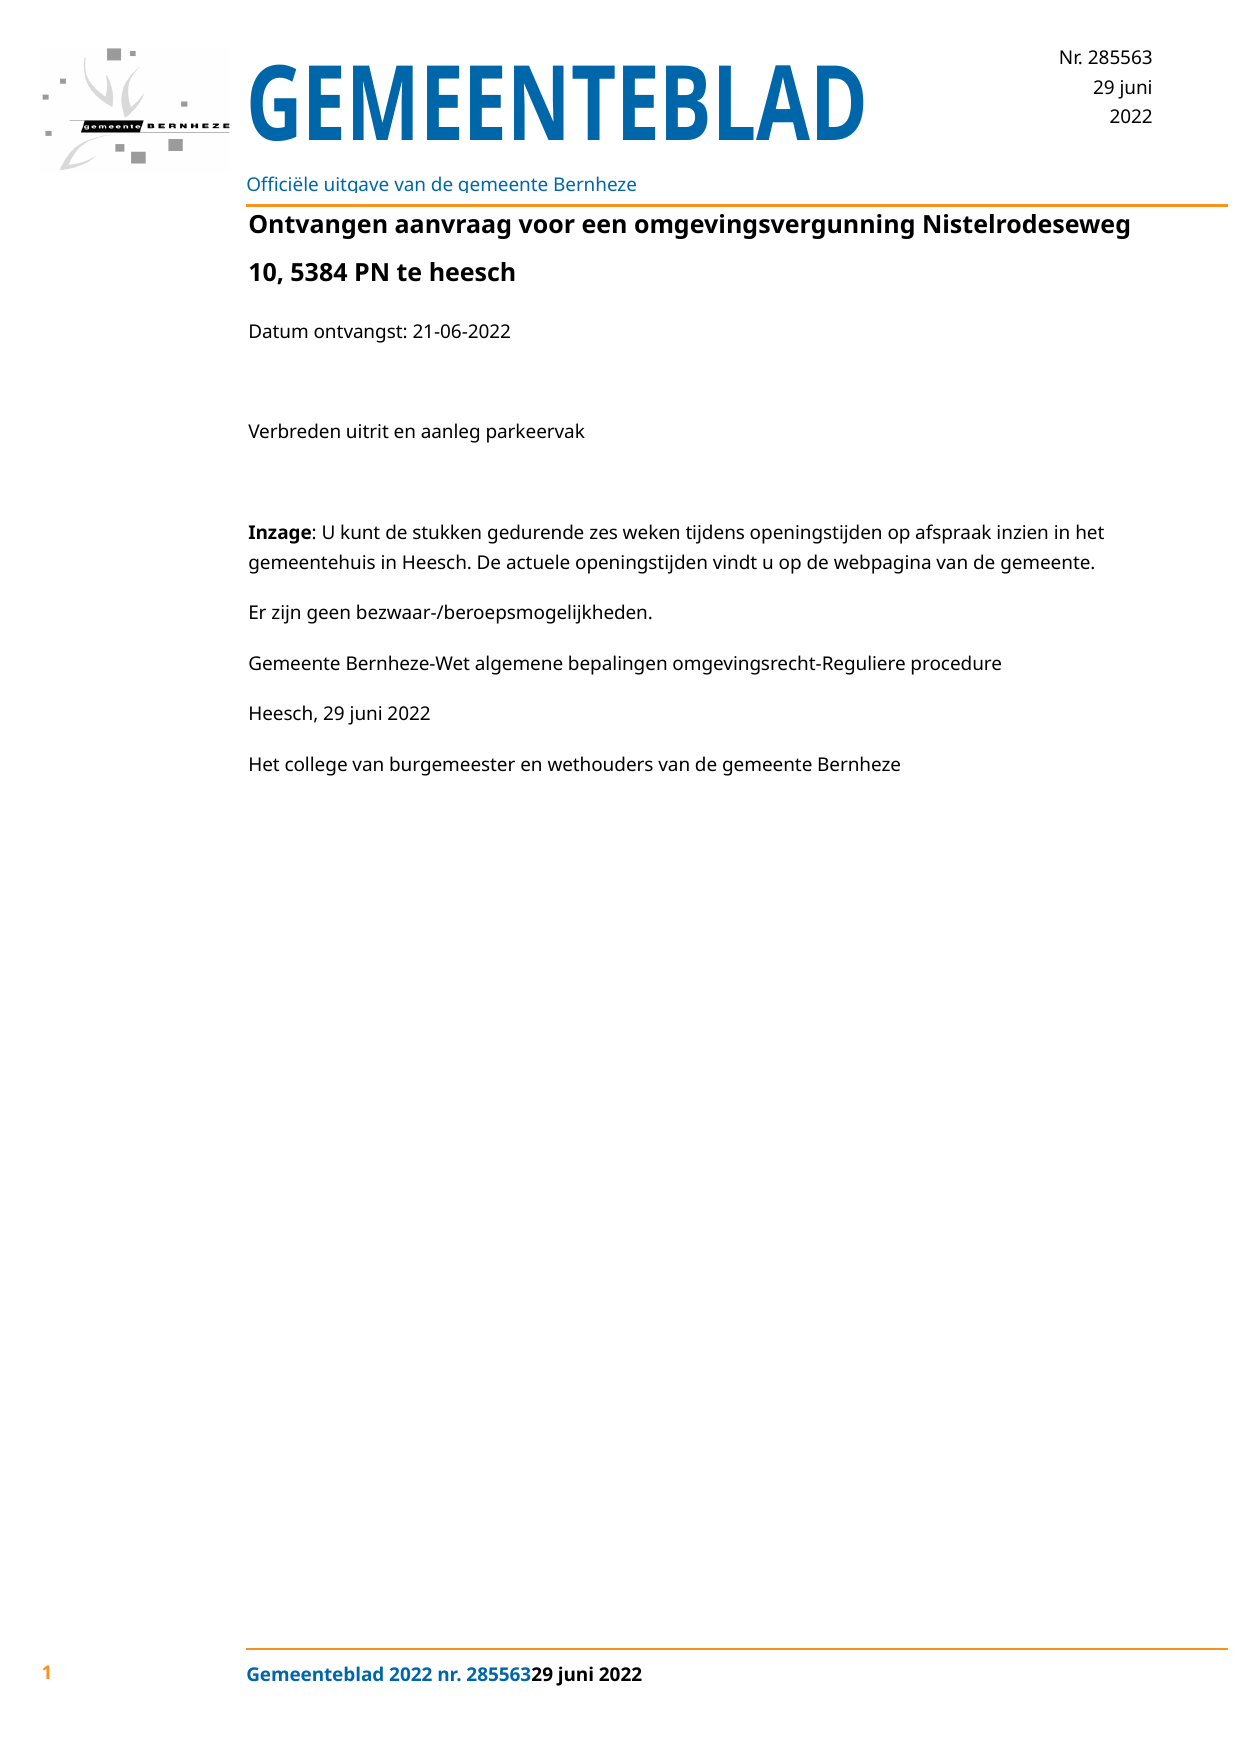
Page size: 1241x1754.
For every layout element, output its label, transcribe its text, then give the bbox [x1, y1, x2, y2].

picture [41, 47, 231, 172]
text Het college van burgemeester en wethouders van de gemeente Bernheze [248, 751, 1152, 777]
text Verbreden uitrit en aanleg parkeervak [248, 419, 1152, 444]
text Datum ontvangst: 21-06-2022 [248, 318, 1152, 344]
text Gemeente Bernheze-Wet algemene bepalingen omgevingsrecht-Reguliere procedure [248, 650, 1152, 676]
text Heesch, 29 juni 2022 [248, 700, 1152, 726]
text Er zijn geen bezwaar-/beroepsmogelijkheden. [248, 599, 1152, 625]
text Ontvangen aanvraag voor een omgevingsvergunning Nistelrodeseweg 10, 5384 PN te heesch [248, 207, 1152, 288]
text Inzage: U kunt de stukken gedurende zes weken tijdens openingstijden op afspraak inzien in het gemeentehuis in Heesch. De actuele openingstijden vindt u op de webpagina van de gemeente. [248, 519, 1152, 575]
